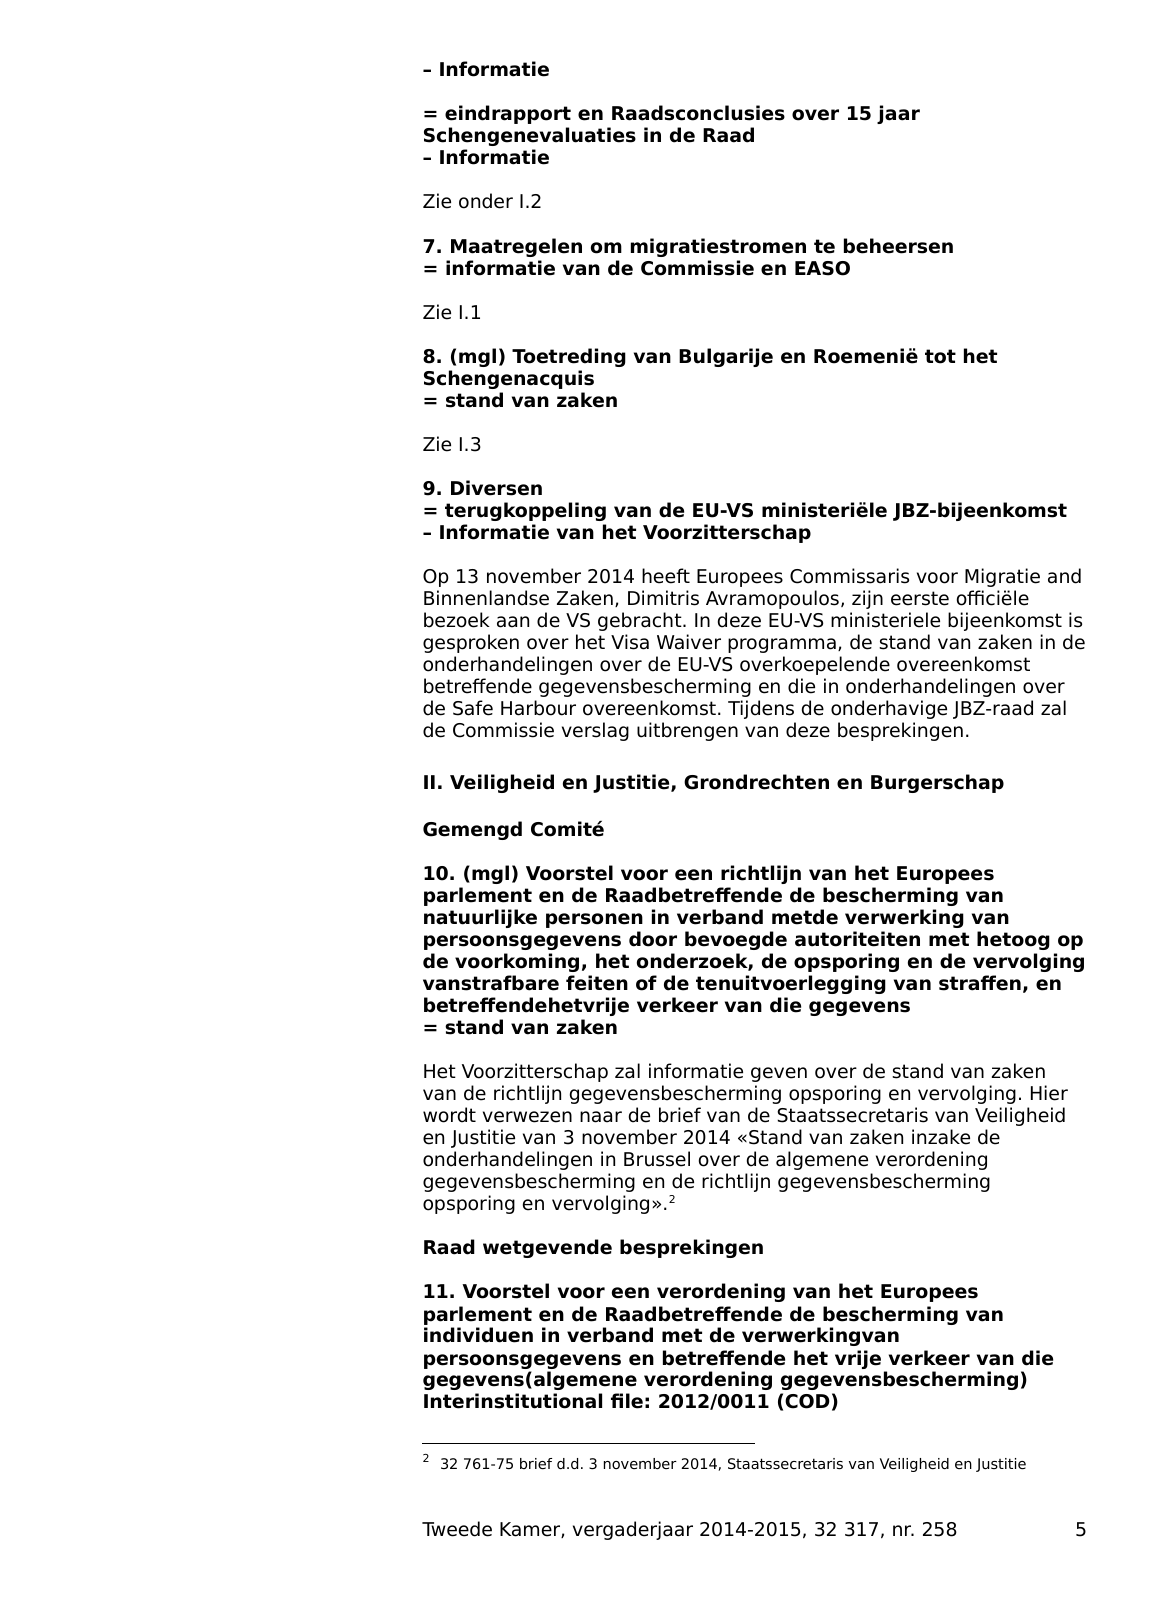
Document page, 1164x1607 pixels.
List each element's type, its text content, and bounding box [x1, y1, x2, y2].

text – Informatie [422, 147, 1087, 169]
text = stand van zaken [422, 1017, 1087, 1039]
text 9. Diversen [422, 478, 1087, 500]
text = stand van zaken [422, 390, 1087, 412]
text 7. Maatregelen om migratiestromen te beheersen [422, 236, 1087, 257]
subtitle II. Veiligheid en Justitie, Grondrechten en Burgerschap [422, 772, 1087, 794]
text = terugkoppeling van de EU-VS ministeriële JBZ-bijeenkomst [422, 500, 1087, 522]
subtitle Raad wetgevende besprekingen [422, 1237, 1087, 1259]
text 32 761-75 brief d.d. 3 november 2014, Staatssecretaris van Veiligheid en Justitie [422, 1452, 1087, 1474]
text = eindrapport en Raadsconclusies over 15 jaar Schengenevaluaties in de Raad [422, 103, 1087, 147]
text Zie I.1 [422, 302, 1087, 324]
text Op 13 november 2014 heeft Europees Commissaris voor Migratie and Binnenlandse Zaken, Dimitris Avramopoulos, zijn eerste officiële bezoek aan de VS gebracht. In deze EU-VS ministeriele bijeenkomst is gesproken over het Visa Waiver programma, de stand van zaken in de onderhandelingen over de EU-VS overkoepelende overeenkomst betreffende gegevensbescherming en die in onderhandelingen over de Safe Harbour overeenkomst. Tijdens de onderhavige JBZ-raad zal de Commissie verslag uitbrengen van deze besprekingen. [422, 566, 1087, 742]
text Het Voorzitterschap zal informatie geven over de stand van zaken van de richtlijn gegevensbescherming opsporing en vervolging. Hier wordt verwezen naar de brief van de Staatssecretaris van Veiligheid en Justitie van 3 november 2014 «Stand van zaken inzake de onderhandelingen in Brussel over de algemene verordening gegevensbescherming en de richtlijn gegevensbescherming opsporing en vervolging». [422, 1061, 1087, 1215]
text 10. (mgl) Voorstel voor een richtlijn van het Europees parlement en de Raadbetreffende de bescherming van natuurlijke personen in verband metde verwerking van persoonsgegevens door bevoegde autoriteiten met hetoog op de voorkoming, het onderzoek, de opsporing en de vervolging vanstrafbare feiten of de tenuitvoerlegging van straffen, en betreffendehetvrije verkeer van die gegevens [422, 863, 1087, 1017]
text = informatie van de Commissie en EASO [422, 257, 1087, 279]
text – Informatie [422, 59, 1087, 81]
subtitle Gemengd Comité [422, 819, 1087, 841]
text 8. (mgl) Toetreding van Bulgarije en Roemenië tot het Schengenacquis [422, 346, 1087, 390]
text 11. Voorstel voor een verordening van het Europees parlement en de Raadbetreffende de bescherming van individuen in verband met de verwerkingvan persoonsgegevens en betreffende het vrije verkeer van die gegevens(algemene verordening gegevensbescherming) [422, 1281, 1087, 1391]
text Zie I.3 [422, 434, 1087, 456]
text Zie onder I.2 [422, 191, 1087, 213]
text Interinstitutional file: 2012/0011 (COD) [422, 1391, 1087, 1413]
text – Informatie van het Voorzitterschap [422, 522, 1087, 544]
